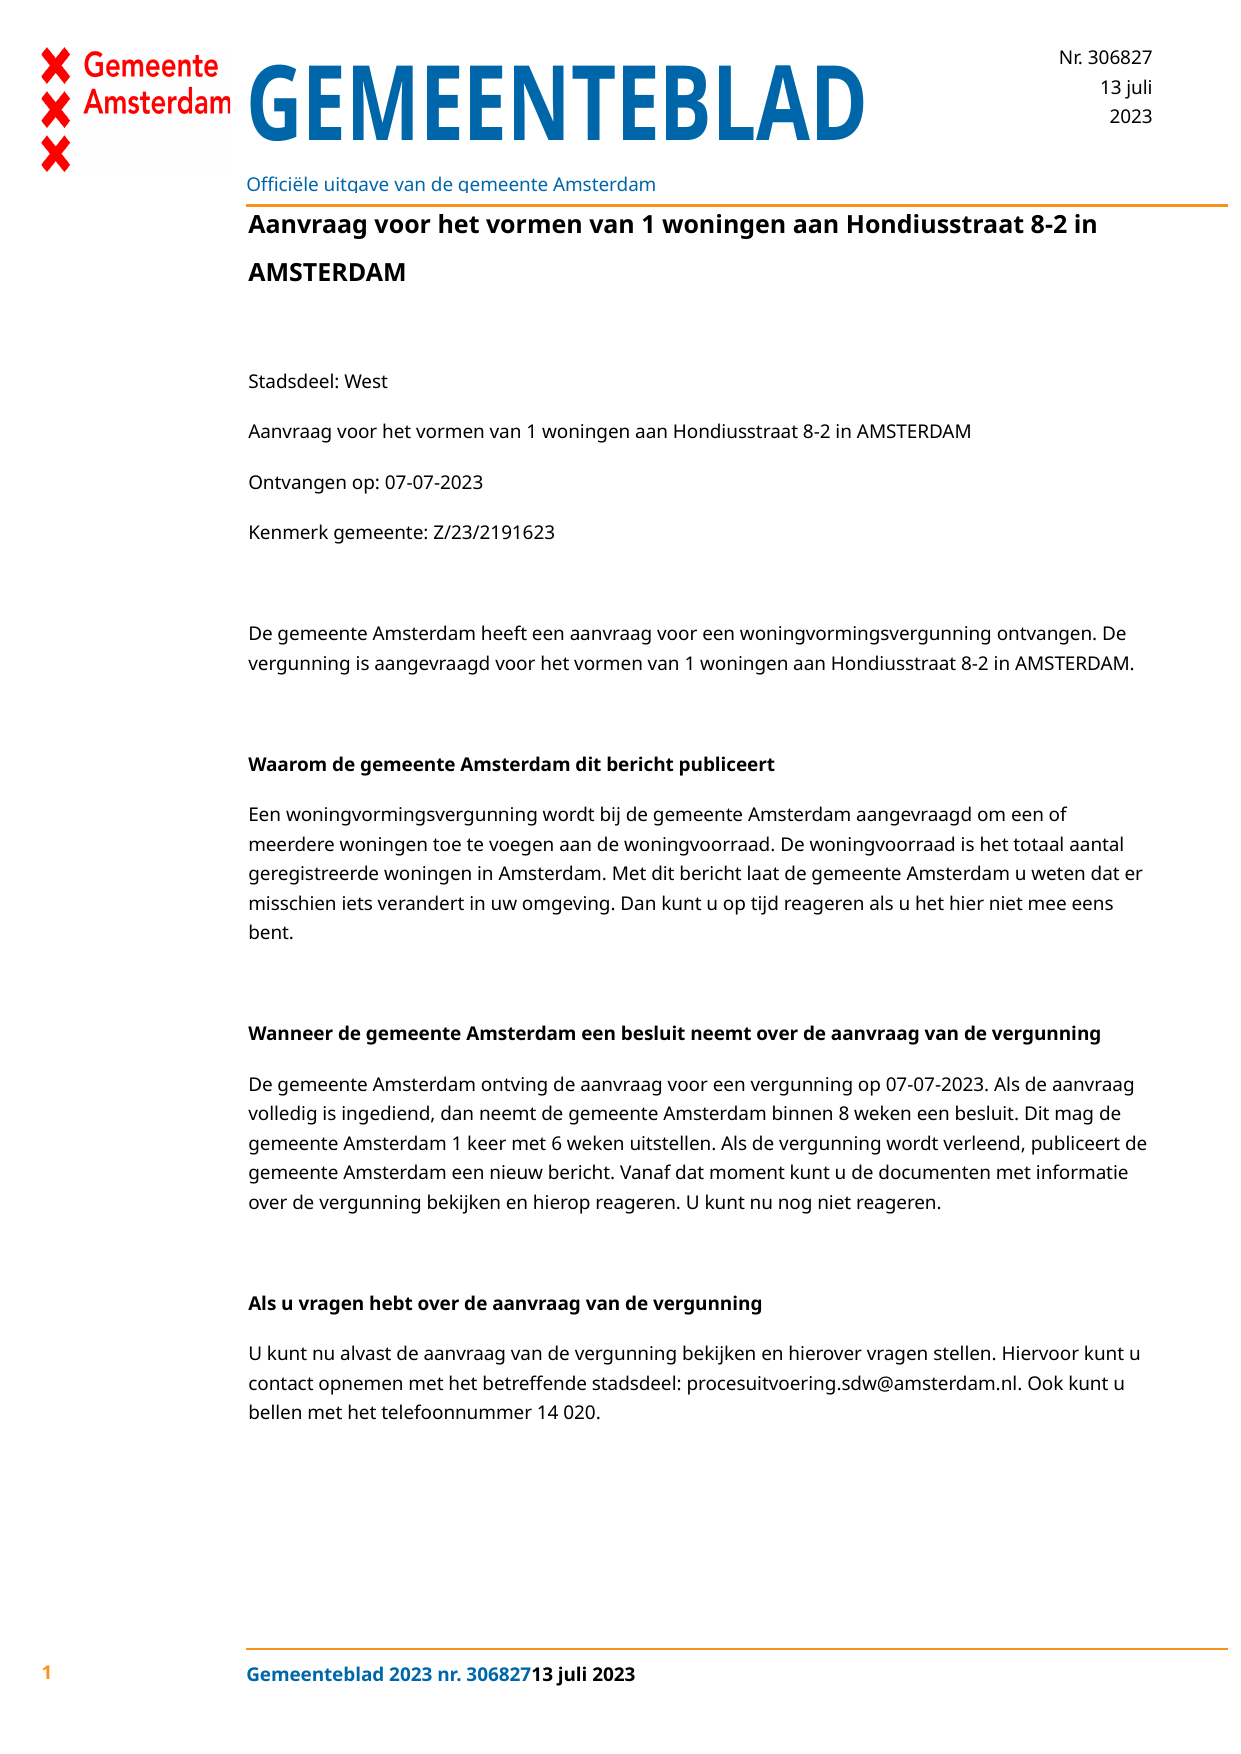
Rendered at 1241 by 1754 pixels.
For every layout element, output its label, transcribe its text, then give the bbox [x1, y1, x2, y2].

text De gemeente Amsterdam heeft een aanvraag voor een woningvormingsvergunning ontvangen. De vergunning is aangevraagd voor het vormen van 1 woningen aan Hondiusstraat 8-2 in AMSTERDAM. [248, 620, 1152, 676]
text Stadsdeel: West [248, 368, 1152, 394]
text Als u vragen hebt over de aanvraag van de vergunning [248, 1290, 1152, 1316]
text De gemeente Amsterdam ontving de aanvraag voor een vergunning op 07-07-2023. Als de aanvraag volledig is ingediend, dan neemt de gemeente Amsterdam binnen 8 weken een besluit. Dit mag de gemeente Amsterdam 1 keer met 6 weken uitstellen. Als de vergunning wordt verleend, publiceert de gemeente Amsterdam een nieuw bericht. Vanaf dat moment kunt u de documenten met informatie over de vergunning bekijken en hierop reageren. U kunt nu nog niet reageren. [248, 1071, 1152, 1215]
text Aanvraag voor het vormen van 1 woningen aan Hondiusstraat 8-2 in AMSTERDAM [248, 207, 1152, 288]
text Wanneer de gemeente Amsterdam een besluit neemt over de aanvraag van de vergunning [248, 1020, 1152, 1046]
text Ontvangen op: 07-07-2023 [248, 469, 1152, 495]
text U kunt nu alvast de aanvraag van de vergunning bekijken en hierover vragen stellen. Hiervoor kunt u contact opnemen met het betreffende stadsdeel: procesuitvoering.sdw@amsterdam.nl. Ook kunt u bellen met het telefoonnummer 14 020. [248, 1340, 1152, 1425]
text Aanvraag voor het vormen van 1 woningen aan Hondiusstraat 8-2 in AMSTERDAM [248, 419, 1152, 444]
text Kenmerk gemeente: Z/23/2191623 [248, 519, 1152, 545]
text Waarom de gemeente Amsterdam dit bericht publiceert [248, 751, 1152, 777]
text Een woningvormingsvergunning wordt bij de gemeente Amsterdam aangevraagd om een of meerdere woningen toe te voegen aan de woningvoorraad. De woningvoorraad is het totaal aantal geregistreerde woningen in Amsterdam. Met dit bericht laat de gemeente Amsterdam u weten dat er misschien iets verandert in uw omgeving. Dan kunt u op tijd reageren als u het hier niet mee eens bent. [248, 801, 1152, 945]
picture [41, 47, 231, 172]
